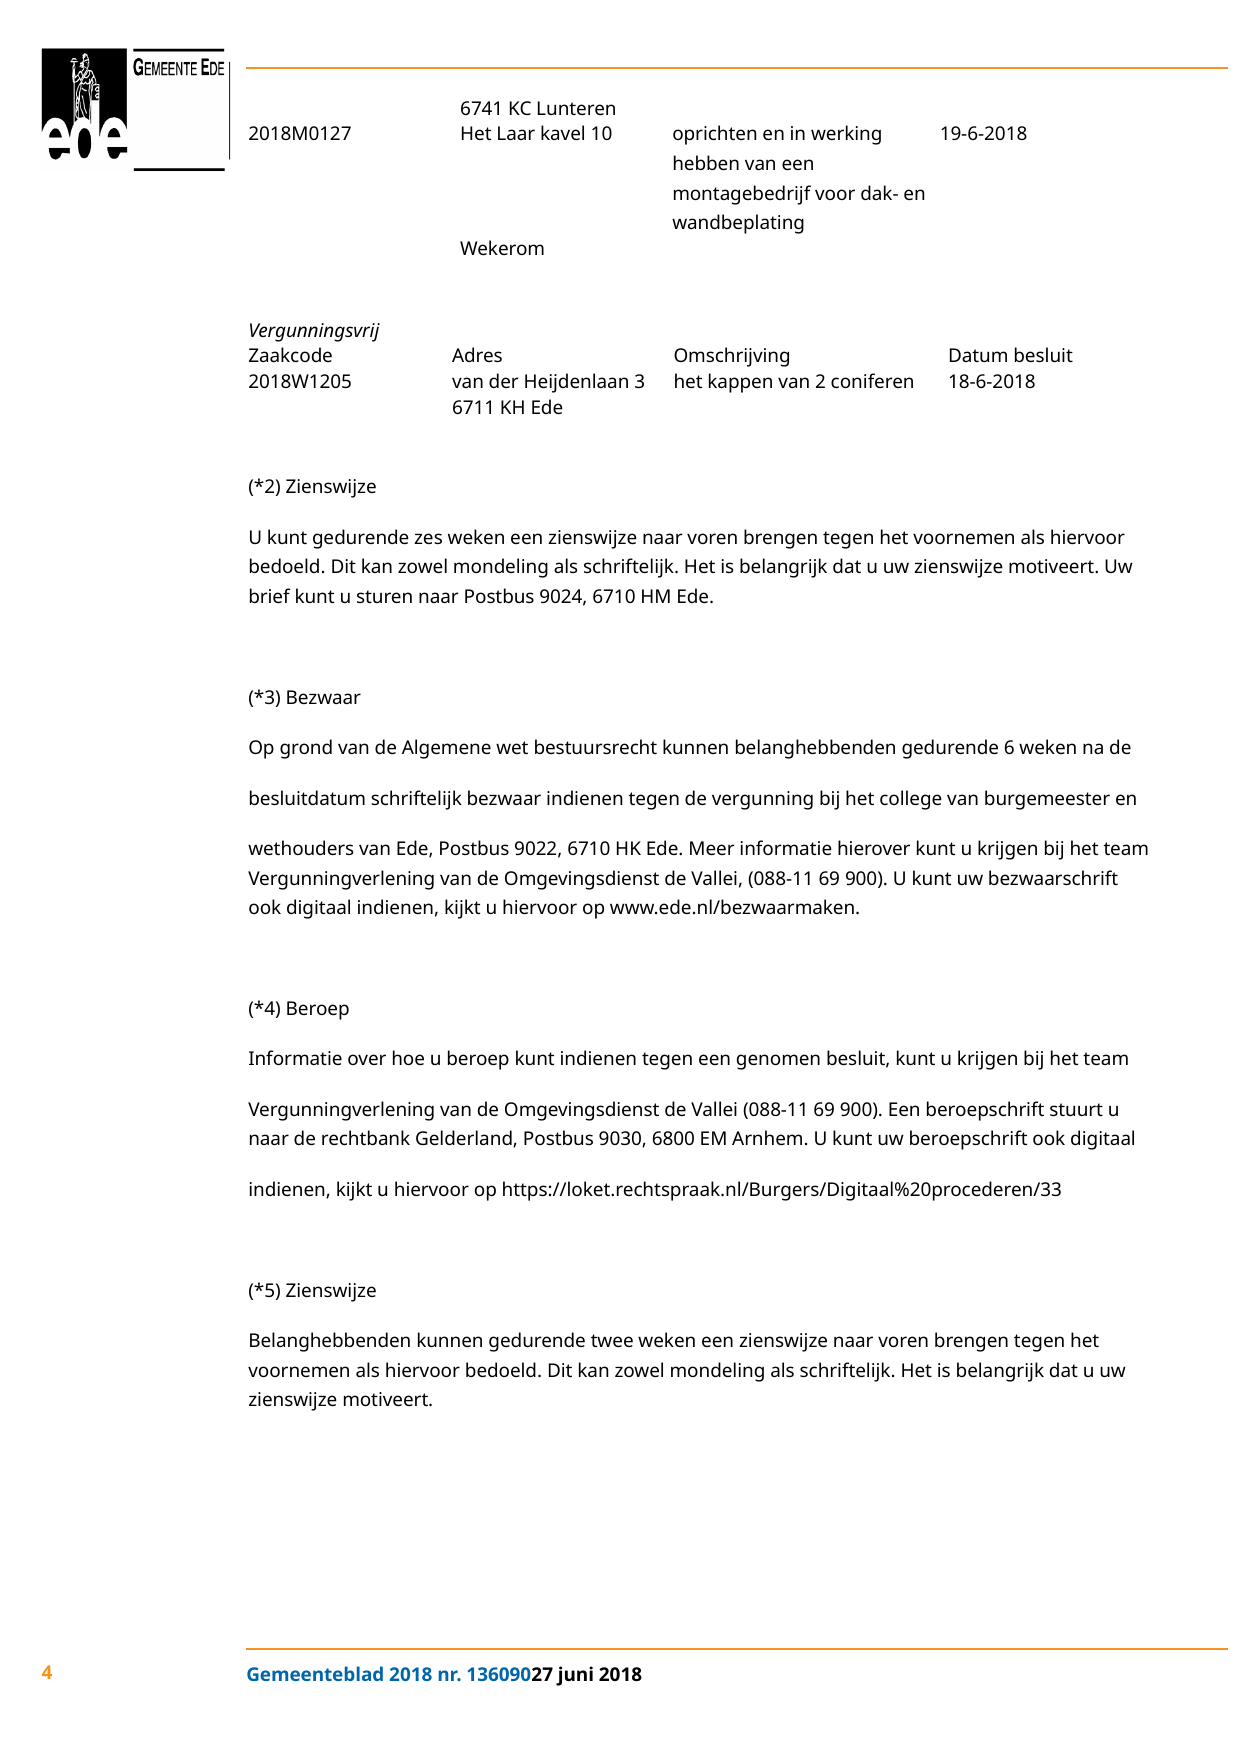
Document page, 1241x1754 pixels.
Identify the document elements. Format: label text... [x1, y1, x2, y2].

text Informatie over hoe u beroep kunt indienen tegen een genomen besluit, kunt u krijgen bij het team [248, 1046, 1152, 1071]
table_cell [248, 394, 452, 420]
text wethouders van Ede, Postbus 9022, 6710 HK Ede. Meer informatie hierover kunt u krijgen bij het team Vergunningverlening van de Omgevingsdienst de Vallei, (088-11 69 900). U kunt uw bezwaarschrift ook digitaal indienen, kijkt u hiervoor op www.ede.nl/bezwaarmaken. [248, 835, 1152, 920]
table_cell 18-6-2018 [948, 368, 1152, 394]
text Op grond van de Algemene wet bestuursrecht kunnen belanghebbenden gedurende 6 weken na de [248, 734, 1152, 760]
text (*2) Zienswijze [248, 473, 1152, 499]
text (*4) Beroep [248, 995, 1152, 1021]
table_cell [948, 394, 1152, 420]
table_cell [672, 235, 939, 261]
text U kunt gedurende zes weken een zienswijze naar voren brengen tegen het voornemen als hiervoor bedoeld. Dit kan zowel mondeling als schriftelijk. Het is belangrijk dat u uw zienswijze motiveert. Uw brief kunt u sturen naar Postbus 9024, 6710 HM Ede. [248, 524, 1152, 609]
table_cell [940, 235, 1152, 261]
table_cell 2018W1205 [248, 368, 452, 394]
picture [41, 47, 231, 172]
table_cell [248, 95, 460, 121]
text (*3) Bezwaar [248, 684, 1152, 709]
text indienen, kijkt u hiervoor op https://loket.rechtspraak.nl/Burgers/Digitaal%20procederen/33 [248, 1176, 1152, 1202]
text Belanghebbenden kunnen gedurende twee weken een zienswijze naar voren brengen tegen het voornemen als hiervoor bedoeld. Dit kan zowel mondeling als schriftelijk. Het is belangrijk dat u uw zienswijze motiveert. [248, 1327, 1152, 1412]
text besluitdatum schriftelijk bezwaar indienen tegen de vergunning bij het college van burgemeester en [248, 785, 1152, 810]
table_cell Het Laar kavel 10 [460, 121, 672, 235]
table_header Datum besluit [948, 343, 1152, 368]
table_cell van der Heijdenlaan 3 [452, 368, 673, 394]
text Vergunningsvrij [248, 317, 1152, 342]
table_header Adres [452, 343, 673, 368]
text Vergunningverlening van de Omgevingsdienst de Vallei (088-11 69 900). Een beroepschrift stuurt u naar de rechtbank Gelderland, Postbus 9030, 6800 EM Arnhem. U kunt uw beroepschrift ook digitaal [248, 1096, 1152, 1151]
text (*5) Zienswijze [248, 1277, 1152, 1302]
table_cell 2018M0127 [248, 121, 460, 235]
table_cell [673, 394, 948, 420]
table_cell [940, 95, 1152, 121]
table_cell [672, 95, 939, 121]
table_cell 19-6-2018 [940, 121, 1152, 235]
table_header Zaakcode [248, 343, 452, 368]
table_cell 6711 KH Ede [452, 394, 673, 420]
table_cell Wekerom [460, 235, 672, 261]
table_cell oprichten en in werking hebben van een montagebedrijf voor dak- en wandbeplating [672, 121, 939, 235]
table_header Omschrijving [673, 343, 948, 368]
table_cell het kappen van 2 coniferen [673, 368, 948, 394]
table_cell 6741 KC Lunteren [460, 95, 672, 121]
table_cell [248, 235, 460, 261]
